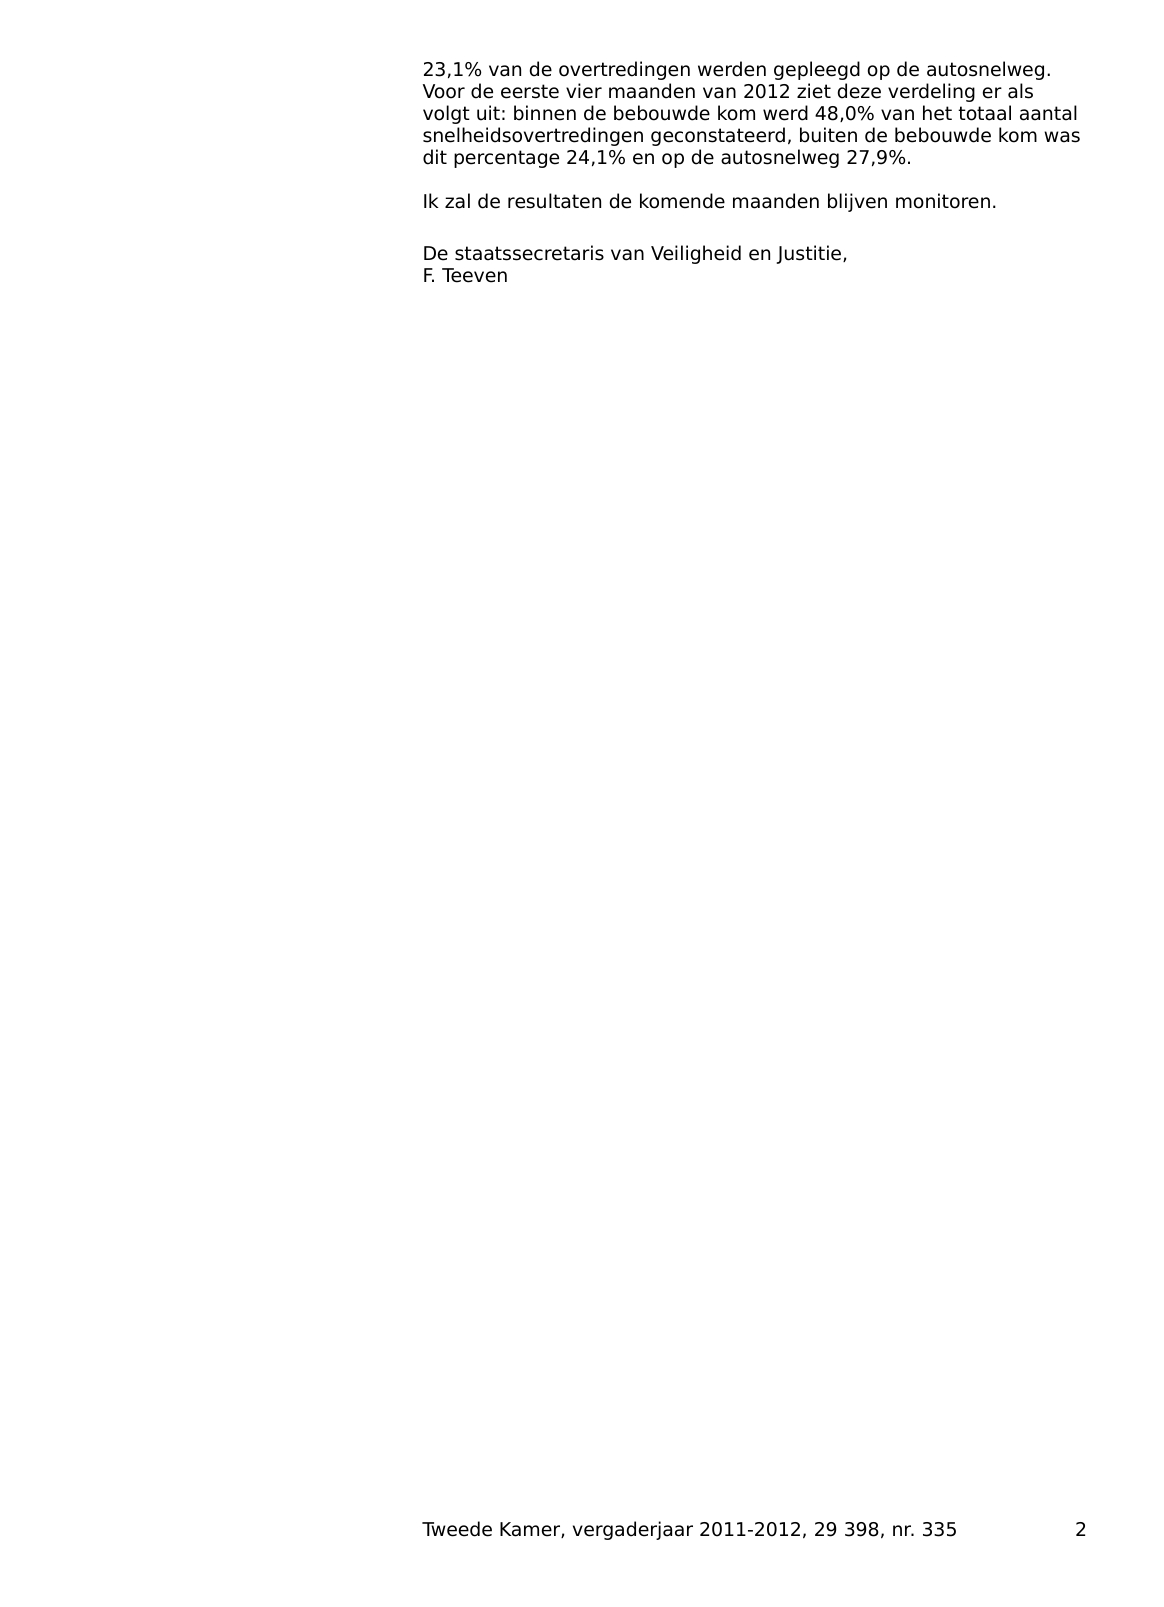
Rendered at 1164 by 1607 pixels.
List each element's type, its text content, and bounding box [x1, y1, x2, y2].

text 23,1% van de overtredingen werden gepleegd op de autosnelweg. Voor de eerste vier maanden van 2012 ziet deze verdeling er als volgt uit: binnen de bebouwde kom werd 48,0% van het totaal aantal snelheidsovertredingen geconstateerd, buiten de bebouwde kom was dit percentage 24,1% en op de autosnelweg 27,9%. [422, 59, 1087, 169]
text De staatssecretaris van Veiligheid en Justitie, F. Teeven [422, 243, 1087, 287]
text Ik zal de resultaten de komende maanden blijven monitoren. [422, 191, 1087, 213]
